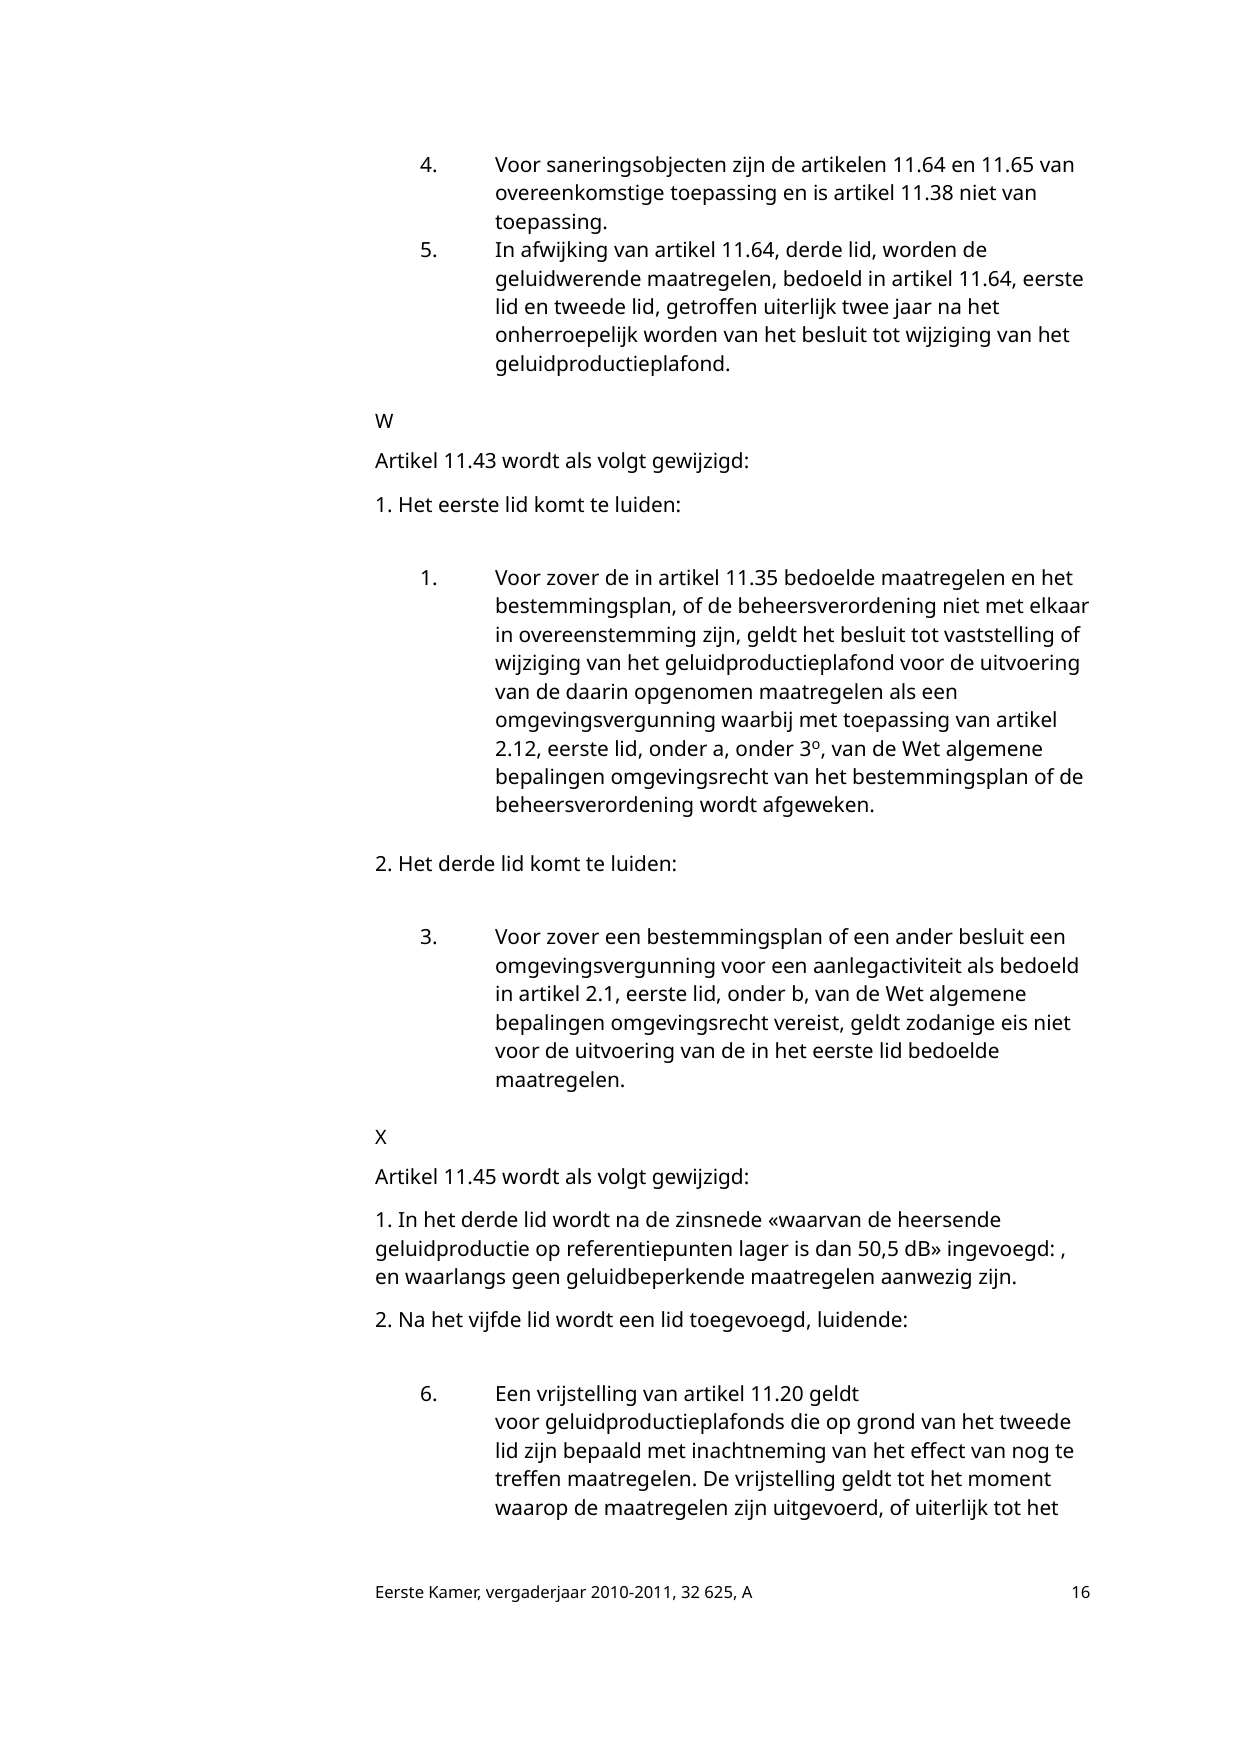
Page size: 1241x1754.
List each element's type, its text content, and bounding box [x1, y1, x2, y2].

list Een vrijstelling van artikel 11.20 geldt voor geluidproductieplafonds die op grond van het tweede lid zijn bepaald met inachtneming van het effect van nog te treffen maatregelen. De vrijstelling geldt tot het moment waarop de maatregelen zijn uitgevoerd, of uiterlijk tot het [420, 1379, 1090, 1521]
text Artikel 11.43 wordt als volgt gewijzigd: [375, 446, 1090, 475]
list Voor zover een bestemmingsplan of een ander besluit een omgevingsvergunning voor een aanlegactiviteit als bedoeld in artikel 2.1, eerste lid, onder b, van de Wet algemene bepalingen omgevingsrecht vereist, geldt zodanige eis niet voor de uitvoering van de in het eerste lid bedoelde maatregelen. [420, 922, 1090, 1093]
text Artikel 11.45 wordt als volgt gewijzigd: [375, 1162, 1090, 1190]
list In afwijking van artikel 11.64, derde lid, worden de geluidwerende maatregelen, bedoeld in artikel 11.64, eerste lid en tweede lid, getroffen uiterlijk twee jaar na het onherroepelijk worden van het besluit tot wijziging van het geluidproductieplafond. [420, 235, 1090, 377]
list Voor saneringsobjecten zijn de artikelen 11.64 en 11.65 van overeenkomstige toepassing en is artikel 11.38 niet van toepassing. [420, 150, 1090, 235]
text 2. Het derde lid komt te luiden: [375, 849, 1090, 877]
text X [375, 1123, 1090, 1150]
list Voor zover de in artikel 11.35 bedoelde maatregelen en het bestemmingsplan, of de beheersverordening niet met elkaar in overeenstemming zijn, geldt het besluit tot vaststelling of wijziging van het geluidproductieplafond voor de uitvoering van de daarin opgenomen maatregelen als een omgevingsvergunning waarbij met toepassing van artikel 2.12, eerste lid, onder a, onder 3o, van de Wet algemene bepalingen omgevingsrecht van het bestemmingsplan of de beheersverordening wordt afgeweken. [420, 563, 1090, 819]
text W [375, 407, 1090, 434]
text 2. Na het vijfde lid wordt een lid toegevoegd, luidende: [375, 1306, 1090, 1334]
text 1. In het derde lid wordt na de zinsnede «waarvan de heersende geluidproductie op referentiepunten lager is dan 50,5 dB» ingevoegd: , en waarlangs geen geluidbeperkende maatregelen aanwezig zijn. [375, 1205, 1090, 1291]
text 1. Het eerste lid komt te luiden: [375, 490, 1090, 518]
